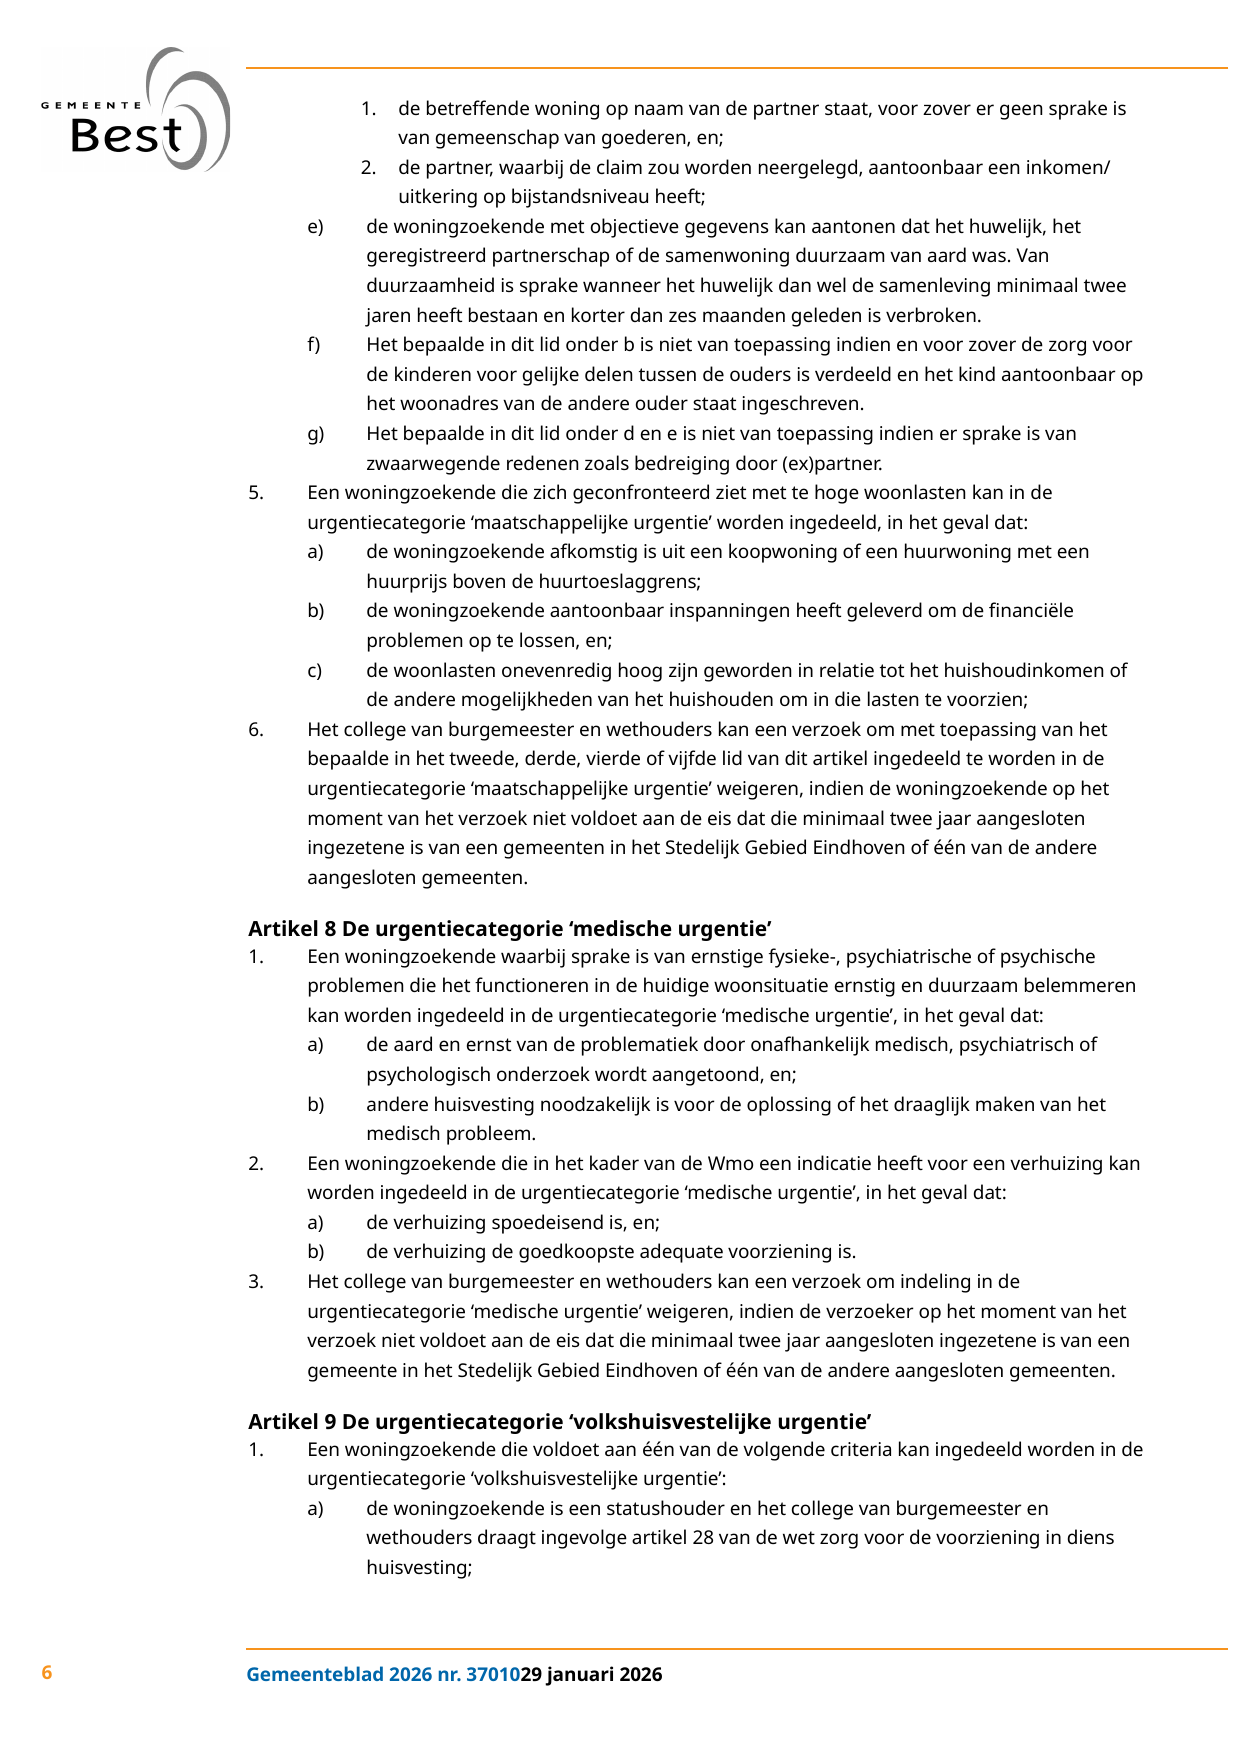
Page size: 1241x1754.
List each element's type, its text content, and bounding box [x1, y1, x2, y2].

text Artikel 9 De urgentiecategorie ‘volkshuisvestelijke urgentie’ [248, 1407, 1152, 1436]
list Een woningzoekende die in het kader van de Wmo een indicatie heeft voor een verhuizing kan worden ingedeeld in de urgentiecategorie ‘medische urgentie’, in het geval dat: [248, 1150, 1152, 1205]
list de woonlasten onevenredig hoog zijn geworden in relatie tot het huishoudinkomen of de andere mogelijkheden van het huishouden om in die lasten te voorzien; [307, 657, 1152, 712]
list de verhuizing spoedeisend is, en; [307, 1209, 1152, 1235]
list Een woningzoekende die zich geconfronteerd ziet met te hoge woonlasten kan in de urgentiecategorie ‘maatschappelijke urgentie’ worden ingedeeld, in het geval dat: [248, 479, 1152, 535]
picture [41, 47, 231, 172]
list Het bepaalde in dit lid onder d en e is niet van toepassing indien er sprake is van zwaarwegende redenen zoals bedreiging door (ex)partner. [307, 420, 1152, 476]
list Het bepaalde in dit lid onder b is niet van toepassing indien en voor zover de zorg voor de kinderen voor gelijke delen tussen de ouders is verdeeld en het kind aantoonbaar op het woonadres van de andere ouder staat ingeschreven. [307, 331, 1152, 416]
list Een woningzoekende waarbij sprake is van ernstige fysieke-, psychiatrische of psychische problemen die het functioneren in de huidige woonsituatie ernstig en duurzaam belemmeren kan worden ingedeeld in de urgentiecategorie ‘medische urgentie’, in het geval dat: [248, 943, 1152, 1028]
list de woningzoekende afkomstig is uit een koopwoning of een huurwoning met een huurprijs boven de huurtoeslaggrens; [307, 538, 1152, 594]
list de woningzoekende is een statushouder en het college van burgemeester en wethouders draagt ingevolge artikel 28 van de wet zorg voor de voorziening in diens huisvesting; [307, 1495, 1152, 1580]
list Het college van burgemeester en wethouders kan een verzoek om indeling in de urgentiecategorie ‘medische urgentie’ weigeren, indien de verzoeker op het moment van het verzoek niet voldoet aan de eis dat die minimaal twee jaar aangesloten ingezetene is van een gemeente in het Stedelijk Gebied Eindhoven of één van de andere aangesloten gemeenten. [248, 1268, 1152, 1383]
list de partner, waarbij de claim zou worden neergelegd, aantoonbaar een inkomen/ uitkering op bijstandsniveau heeft; [361, 154, 1152, 209]
list de betreffende woning op naam van de partner staat, voor zover er geen sprake is van gemeenschap van goederen, en; [361, 95, 1152, 150]
list de aard en ernst van de problematiek door onafhankelijk medisch, psychiatrisch of psychologisch onderzoek wordt aangetoond, en; [307, 1032, 1152, 1087]
list de verhuizing de goedkoopste adequate voorziening is. [307, 1239, 1152, 1264]
list de woningzoekende met objectieve gegevens kan aantonen dat het huwelijk, het geregistreerd partnerschap of de samenwoning duurzaam van aard was. Van duurzaamheid is sprake wanneer het huwelijk dan wel de samenleving minimaal twee jaren heeft bestaan en korter dan zes maanden geleden is verbroken. [307, 213, 1152, 328]
list Een woningzoekende die voldoet aan één van de volgende criteria kan ingedeeld worden in de urgentiecategorie ‘volkshuisvestelijke urgentie’: [248, 1436, 1152, 1491]
list andere huisvesting noodzakelijk is voor de oplossing of het draaglijk maken van het medisch probleem. [307, 1091, 1152, 1146]
list Het college van burgemeester en wethouders kan een verzoek om met toepassing van het bepaalde in het tweede, derde, vierde of vijfde lid van dit artikel ingedeeld te worden in de urgentiecategorie ‘maatschappelijke urgentie’ weigeren, indien de woningzoekende op het moment van het verzoek niet voldoet aan de eis dat die minimaal twee jaar aangesloten ingezetene is van een gemeenten in het Stedelijk Gebied Eindhoven of één van de andere aangesloten gemeenten. [248, 716, 1152, 890]
list de woningzoekende aantoonbaar inspanningen heeft geleverd om de financiële problemen op te lossen, en; [307, 598, 1152, 653]
text Artikel 8 De urgentiecategorie ‘medische urgentie’ [248, 914, 1152, 943]
